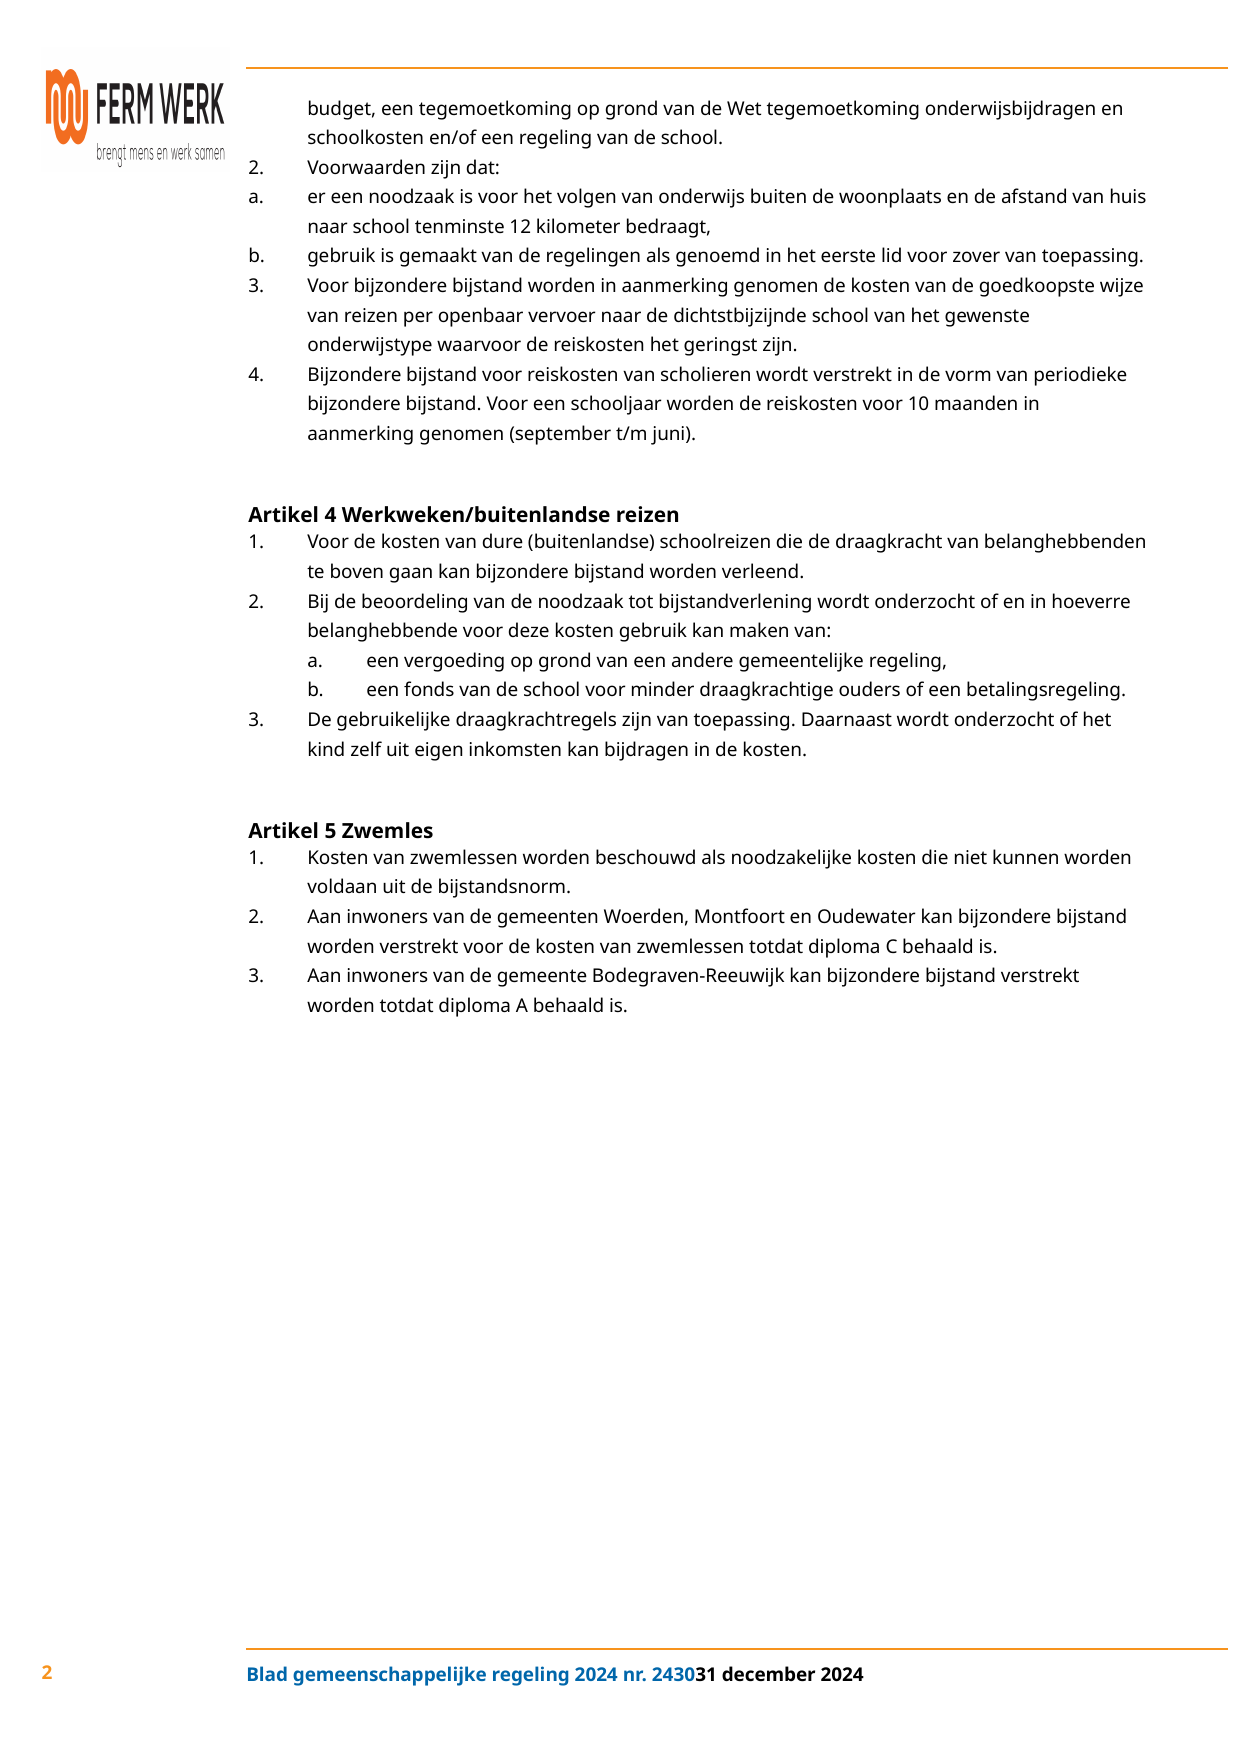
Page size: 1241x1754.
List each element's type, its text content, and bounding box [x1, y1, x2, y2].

list Bijzondere bijstand voor reiskosten van scholieren wordt verstrekt in de vorm van periodieke bijzondere bijstand. Voor een schooljaar worden de reiskosten voor 10 maanden in aanmerking genomen (september t/m juni). [248, 361, 1152, 446]
list Voorwaarden zijn dat: [248, 154, 1152, 180]
list een vergoeding op grond van een andere gemeentelijke regeling, [307, 647, 1152, 673]
list er een noodzaak is voor het volgen van onderwijs buiten de woonplaats en de afstand van huis naar school tenminste 12 kilometer bedraagt, [248, 183, 1152, 239]
picture [41, 47, 231, 172]
list Voor bijzondere bijstand worden in aanmerking genomen de kosten van de goedkoopste wijze van reizen per openbaar vervoer naar de dichtstbijzijnde school van het gewenste onderwijstype waarvoor de reiskosten het geringst zijn. [248, 272, 1152, 357]
list budget, een tegemoetkoming op grond van de Wet tegemoetkoming onderwijsbijdragen en schoolkosten en/of een regeling van de school. [248, 95, 1152, 150]
list Aan inwoners van de gemeente Bodegraven-Reeuwijk kan bijzondere bijstand verstrekt worden totdat diploma A behaald is. [248, 962, 1152, 1018]
text Artikel 5 Zwemles [248, 816, 1152, 844]
list De gebruikelijke draagkrachtregels zijn van toepassing. Daarnaast wordt onderzocht of het kind zelf uit eigen inkomsten kan bijdragen in de kosten. [248, 706, 1152, 761]
list Aan inwoners van de gemeenten Woerden, Montfoort en Oudewater kan bijzondere bijstand worden verstrekt voor de kosten van zwemlessen totdat diploma C behaald is. [248, 903, 1152, 959]
list Kosten van zwemlessen worden beschouwd als noodzakelijke kosten die niet kunnen worden voldaan uit de bijstandsnorm. [248, 844, 1152, 899]
list Bij de beoordeling van de noodzaak tot bijstandverlening wordt onderzocht of en in hoeverre belanghebbende voor deze kosten gebruik kan maken van: [248, 588, 1152, 643]
list gebruik is gemaakt van de regelingen als genoemd in het eerste lid voor zover van toepassing. [248, 243, 1152, 268]
text Artikel 4 Werkweken/buitenlandse reizen [248, 500, 1152, 529]
list een fonds van de school voor minder draagkrachtige ouders of een betalingsregeling. [307, 677, 1152, 702]
list Voor de kosten van dure (buitenlandse) schoolreizen die de draagkracht van belanghebbenden te boven gaan kan bijzondere bijstand worden verleend. [248, 529, 1152, 584]
